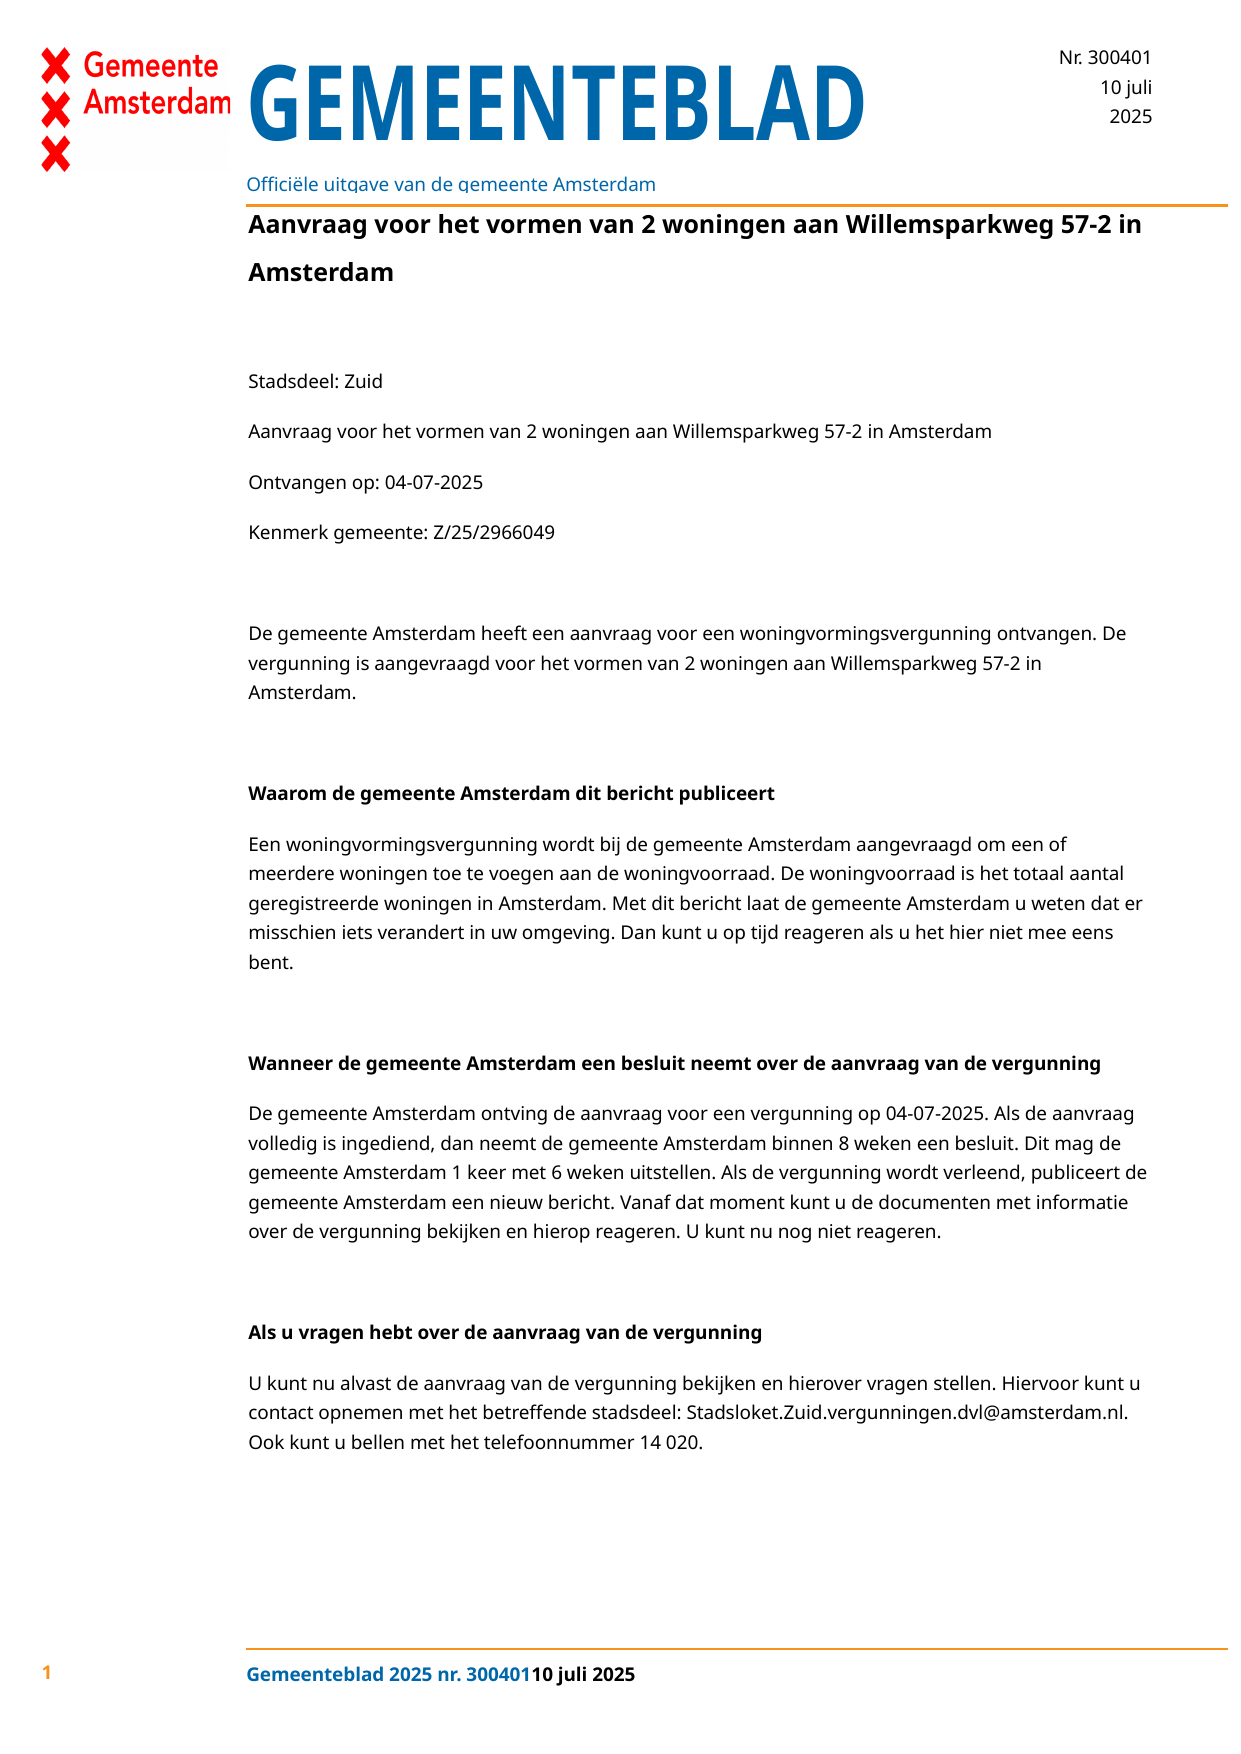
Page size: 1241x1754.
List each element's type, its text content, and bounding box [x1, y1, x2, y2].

text Aanvraag voor het vormen van 2 woningen aan Willemsparkweg 57-2 in Amsterdam [248, 419, 1152, 444]
text Waarom de gemeente Amsterdam dit bericht publiceert [248, 780, 1152, 806]
text Kenmerk gemeente: Z/25/2966049 [248, 519, 1152, 545]
picture [41, 47, 231, 172]
text Een woningvormingsvergunning wordt bij de gemeente Amsterdam aangevraagd om een of meerdere woningen toe te voegen aan de woningvoorraad. De woningvoorraad is het totaal aantal geregistreerde woningen in Amsterdam. Met dit bericht laat de gemeente Amsterdam u weten dat er misschien iets verandert in uw omgeving. Dan kunt u op tijd reageren als u het hier niet mee eens bent. [248, 831, 1152, 975]
text De gemeente Amsterdam ontving de aanvraag voor een vergunning op 04-07-2025. Als de aanvraag volledig is ingediend, dan neemt de gemeente Amsterdam binnen 8 weken een besluit. Dit mag de gemeente Amsterdam 1 keer met 6 weken uitstellen. Als de vergunning wordt verleend, publiceert de gemeente Amsterdam een nieuw bericht. Vanaf dat moment kunt u de documenten met informatie over de vergunning bekijken en hierop reageren. U kunt nu nog niet reageren. [248, 1100, 1152, 1244]
text De gemeente Amsterdam heeft een aanvraag voor een woningvormingsvergunning ontvangen. De vergunning is aangevraagd voor het vormen van 2 woningen aan Willemsparkweg 57-2 in Amsterdam. [248, 620, 1152, 705]
text Wanneer de gemeente Amsterdam een besluit neemt over de aanvraag van de vergunning [248, 1050, 1152, 1076]
text Aanvraag voor het vormen van 2 woningen aan Willemsparkweg 57-2 in Amsterdam [248, 207, 1152, 288]
text U kunt nu alvast de aanvraag van de vergunning bekijken en hierover vragen stellen. Hiervoor kunt u contact opnemen met het betreffende stadsdeel: Stadsloket.Zuid.vergunningen.dvl@amsterdam.nl. Ook kunt u bellen met het telefoonnummer 14 020. [248, 1370, 1152, 1455]
text Ontvangen op: 04-07-2025 [248, 469, 1152, 495]
text Als u vragen hebt over de aanvraag van de vergunning [248, 1319, 1152, 1345]
text Stadsdeel: Zuid [248, 368, 1152, 394]
